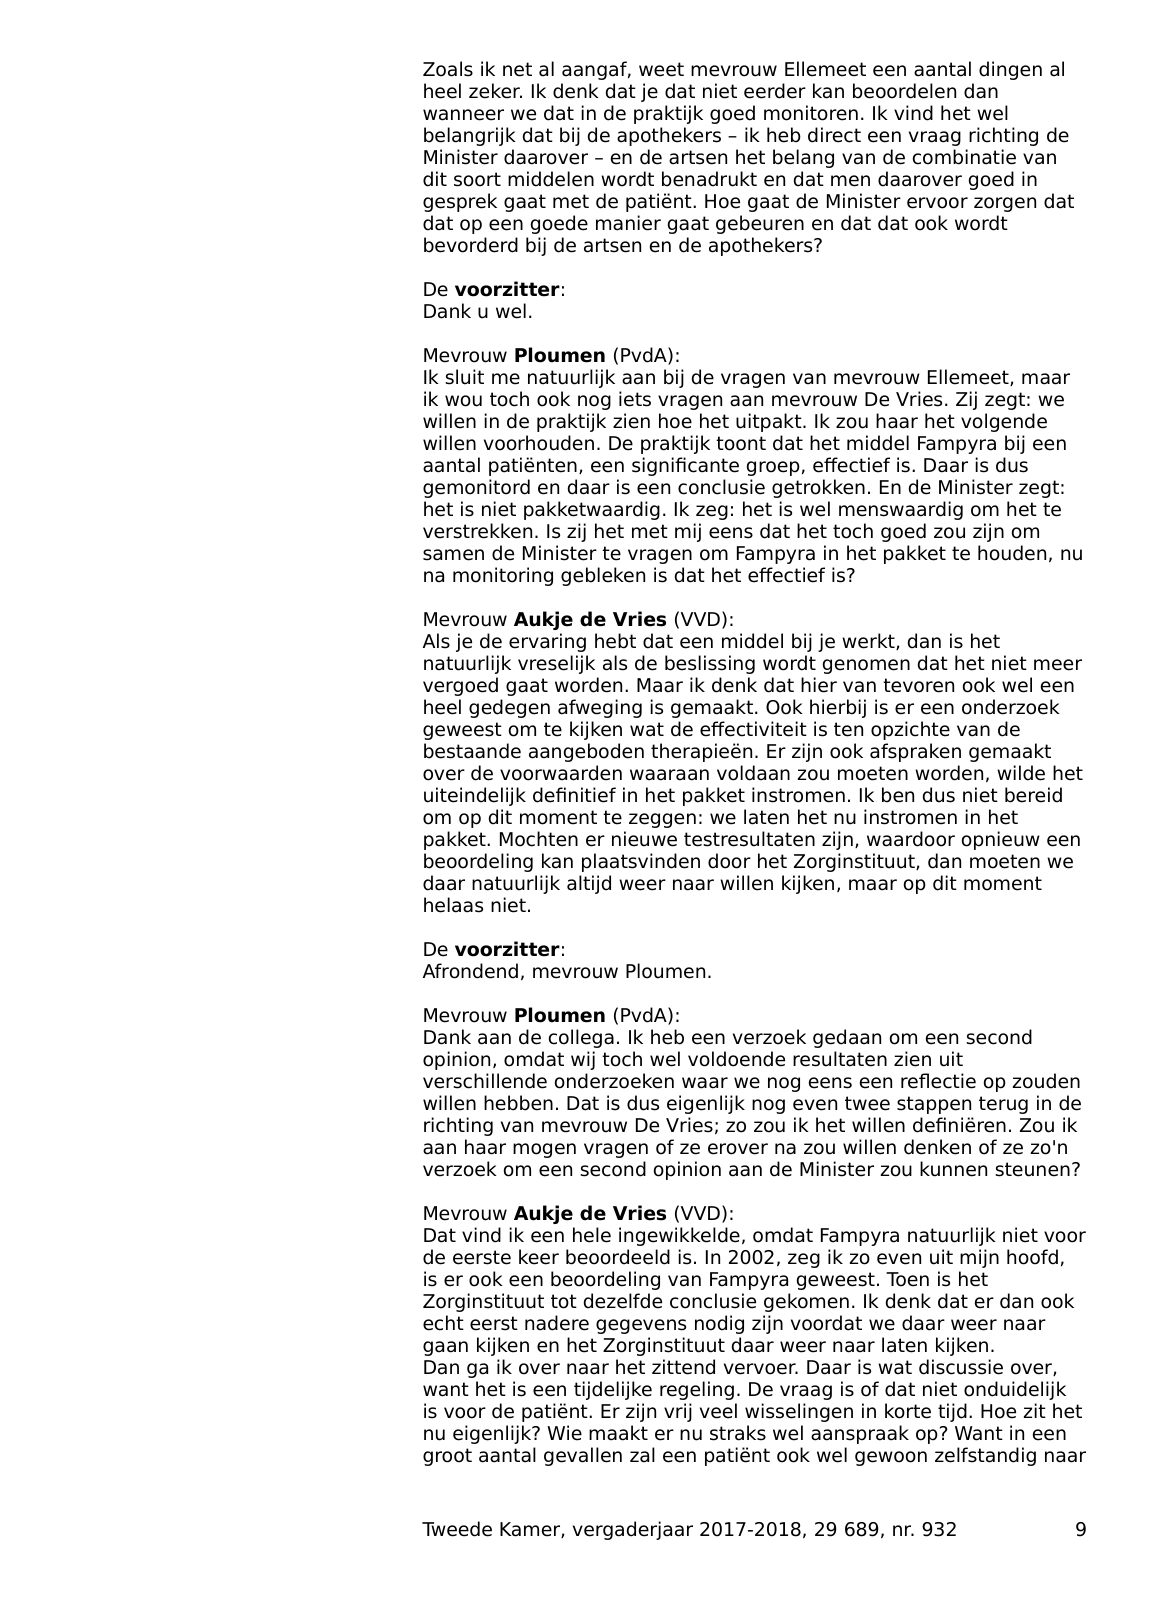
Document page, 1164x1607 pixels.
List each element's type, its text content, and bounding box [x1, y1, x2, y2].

text Als je de ervaring hebt dat een middel bij je werkt, dan is het natuurlijk vreselijk als de beslissing wordt genomen dat het niet meer vergoed gaat worden. Maar ik denk dat hier van tevoren ook wel een heel gedegen afweging is gemaakt. Ook hierbij is er een onderzoek geweest om te kijken wat de effectiviteit is ten opzichte van de bestaande aangeboden therapieën. Er zijn ook afspraken gemaakt over de voorwaarden waaraan voldaan zou moeten worden, wilde het uiteindelijk definitief in het pakket instromen. Ik ben dus niet bereid om op dit moment te zeggen: we laten het nu instromen in het pakket. Mochten er nieuwe testresultaten zijn, waardoor opnieuw een beoordeling kan plaatsvinden door het Zorginstituut, dan moeten we daar natuurlijk altijd weer naar willen kijken, maar op dit moment helaas niet. [422, 631, 1087, 917]
text Dan ga ik over naar het zittend vervoer. Daar is wat discussie over, want het is een tijdelijke regeling. De vraag is of dat niet onduidelijk is voor de patiënt. Er zijn vrij veel wisselingen in korte tijd. Hoe zit het nu eigenlijk? Wie maakt er nu straks wel aanspraak op? Want in een groot aantal gevallen zal een patiënt ook wel gewoon zelfstandig naar [422, 1357, 1087, 1467]
text Mevrouw Ploumen (PvdA): [422, 1005, 1087, 1027]
text Mevrouw Ploumen (PvdA): [422, 345, 1087, 367]
text Mevrouw Aukje de Vries (VVD): [422, 609, 1087, 631]
text Zoals ik net al aangaf, weet mevrouw Ellemeet een aantal dingen al heel zeker. Ik denk dat je dat niet eerder kan beoordelen dan wanneer we dat in de praktijk goed monitoren. Ik vind het wel belangrijk dat bij de apothekers – ik heb direct een vraag richting de Minister daarover – en de artsen het belang van de combinatie van dit soort middelen wordt benadrukt en dat men daarover goed in gesprek gaat met de patiënt. Hoe gaat de Minister ervoor zorgen dat dat op een goede manier gaat gebeuren en dat dat ook wordt bevorderd bij de artsen en de apothekers? [422, 59, 1087, 257]
text Afrondend, mevrouw Ploumen. [422, 961, 1087, 983]
text Dank u wel. [422, 301, 1087, 323]
text Ik sluit me natuurlijk aan bij de vragen van mevrouw Ellemeet, maar ik wou toch ook nog iets vragen aan mevrouw De Vries. Zij zegt: we willen in de praktijk zien hoe het uitpakt. Ik zou haar het volgende willen voorhouden. De praktijk toont dat het middel Fampyra bij een aantal patiënten, een significante groep, effectief is. Daar is dus gemonitord en daar is een conclusie getrokken. En de Minister zegt: het is niet pakketwaardig. Ik zeg: het is wel menswaardig om het te verstrekken. Is zij het met mij eens dat het toch goed zou zijn om samen de Minister te vragen om Fampyra in het pakket te houden, nu na monitoring gebleken is dat het effectief is? [422, 367, 1087, 587]
text Dank aan de collega. Ik heb een verzoek gedaan om een second opinion, omdat wij toch wel voldoende resultaten zien uit verschillende onderzoeken waar we nog eens een reflectie op zouden willen hebben. Dat is dus eigenlijk nog even twee stappen terug in de richting van mevrouw De Vries; zo zou ik het willen definiëren. Zou ik aan haar mogen vragen of ze erover na zou willen denken of ze zo'n verzoek om een second opinion aan de Minister zou kunnen steunen? [422, 1027, 1087, 1181]
text De voorzitter: [422, 279, 1087, 301]
text Dat vind ik een hele ingewikkelde, omdat Fampyra natuurlijk niet voor de eerste keer beoordeeld is. In 2002, zeg ik zo even uit mijn hoofd, is er ook een beoordeling van Fampyra geweest. Toen is het Zorginstituut tot dezelfde conclusie gekomen. Ik denk dat er dan ook echt eerst nadere gegevens nodig zijn voordat we daar weer naar gaan kijken en het Zorginstituut daar weer naar laten kijken. [422, 1225, 1087, 1357]
text De voorzitter: [422, 939, 1087, 961]
text Mevrouw Aukje de Vries (VVD): [422, 1203, 1087, 1225]
